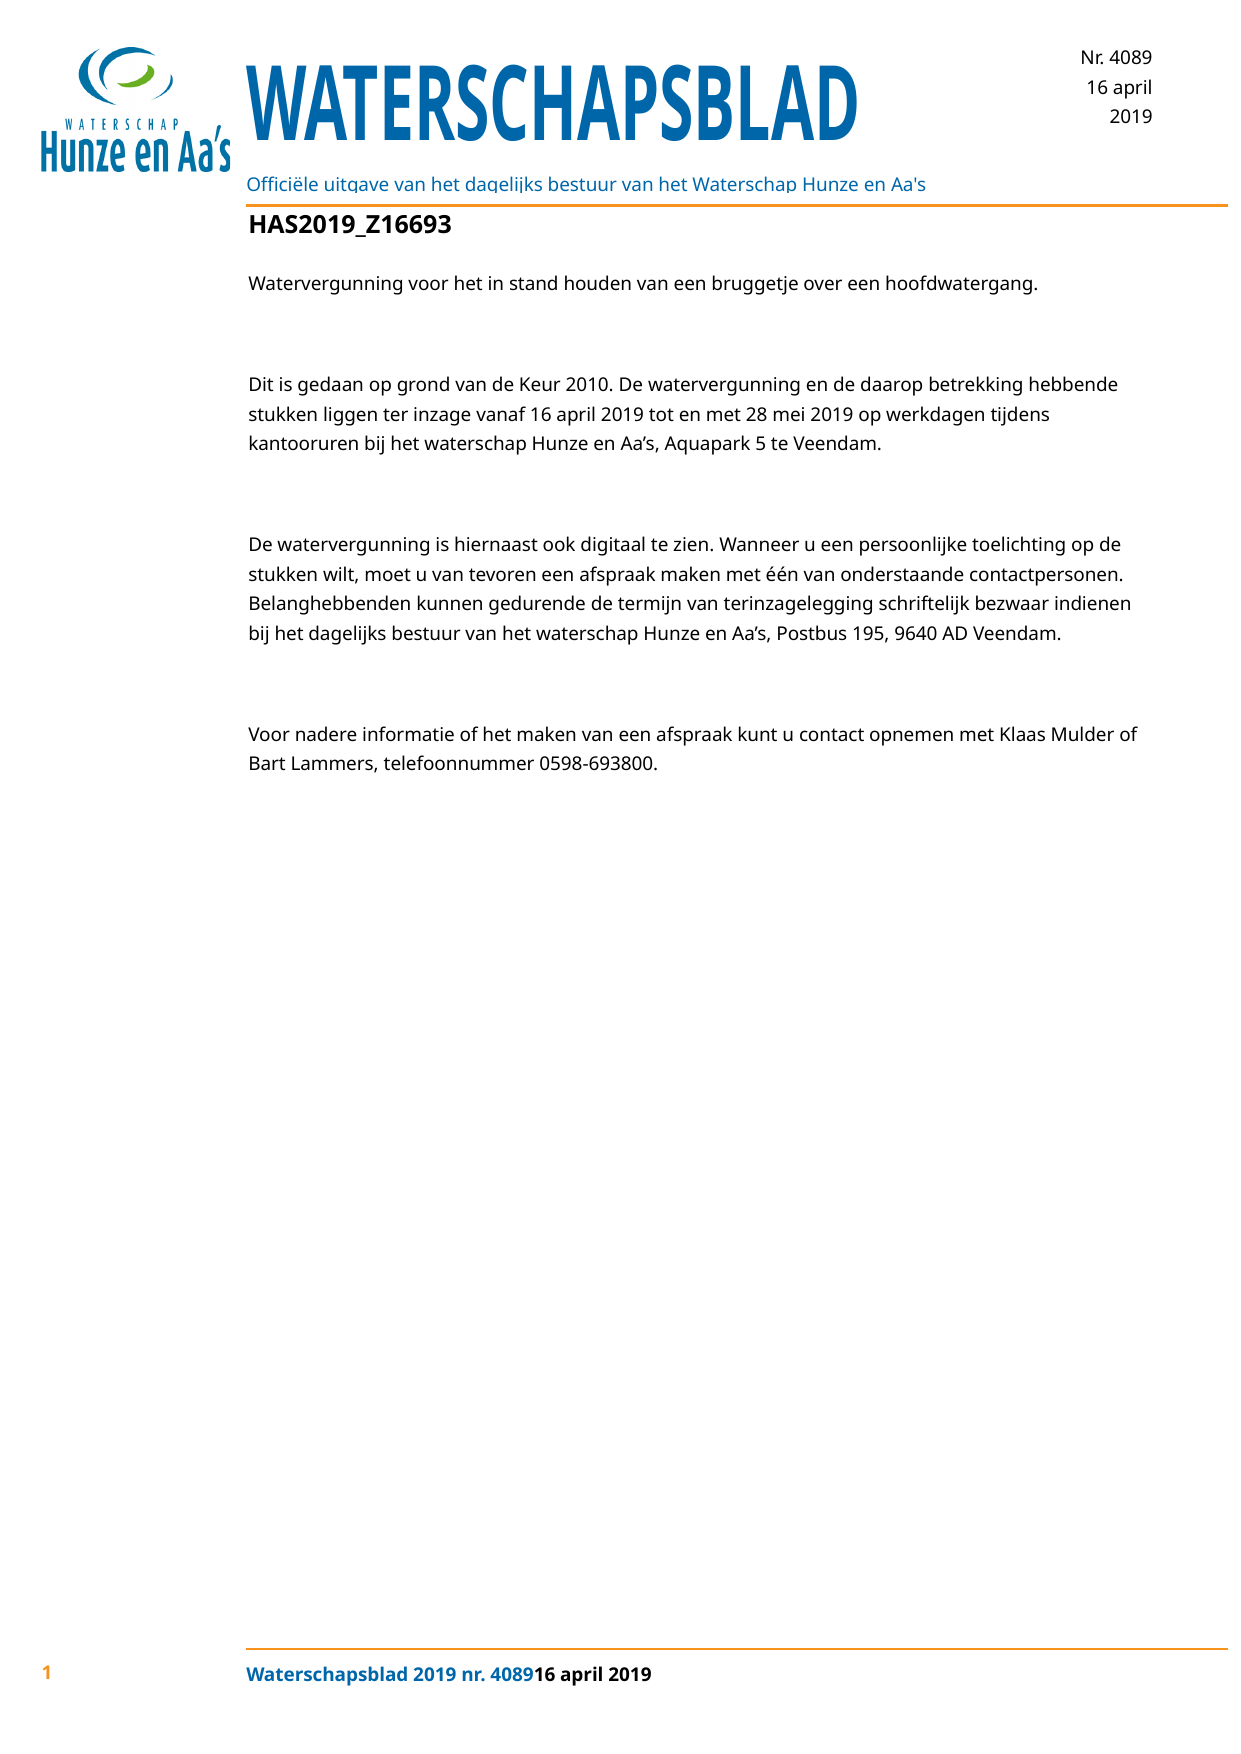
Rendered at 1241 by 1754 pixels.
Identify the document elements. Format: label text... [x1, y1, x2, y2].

text HAS2019_Z16693 [248, 207, 1152, 241]
text Watervergunning voor het in stand houden van een bruggetje over een hoofdwatergang. [248, 270, 1152, 296]
picture [183, 163, 191, 172]
picture [47, 154, 51, 172]
text Voor nadere informatie of het maken van een afspraak kunt u contact opnemen met Klaas Mulder of Bart Lammers, telefoonnummer 0598-693800. [248, 721, 1152, 776]
text De watervergunning is hiernaast ook digitaal te zien. Wanneer u een persoonlijke toelichting op de stukken wilt, moet u van tevoren een afspraak maken met één van onderstaande contactpersonen. Belanghebbenden kunnen gedurende de termijn van terinzagelegging schriftelijk bezwaar indienen bij het dagelijks bestuur van het waterschap Hunze en Aa’s, Postbus 195, 9640 AD Veendam. [248, 531, 1152, 646]
picture [226, 145, 231, 156]
text Dit is gedaan op grond van de Keur 2010. De watervergunning en de daarop betrekking hebbende stukken liggen ter inzage vanaf 16 april 2019 tot en met 28 mei 2019 op werkdagen tijdens kantooruren bij het waterschap Hunze en Aa’s, Aquapark 5 te Veendam. [248, 371, 1152, 456]
picture [41, 47, 231, 172]
